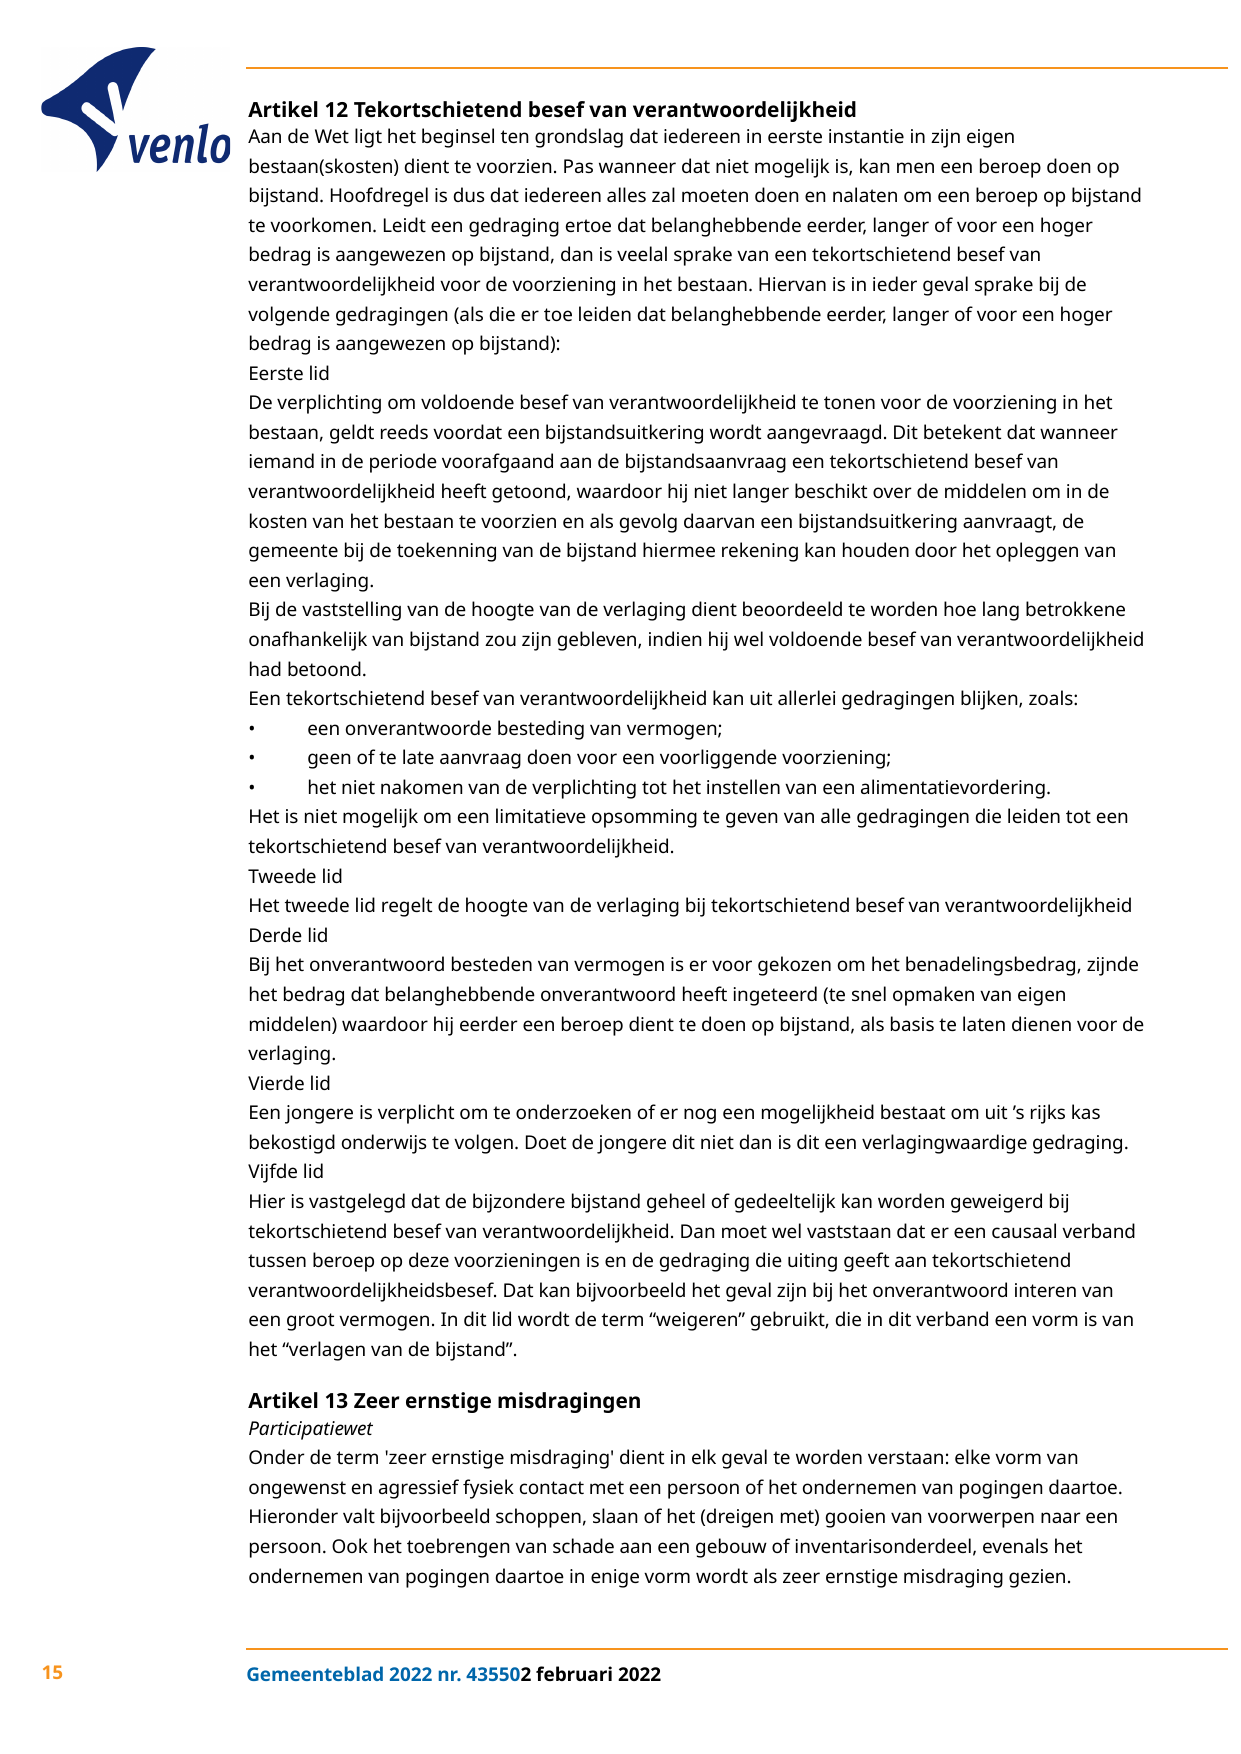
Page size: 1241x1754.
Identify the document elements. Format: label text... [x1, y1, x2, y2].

list het niet nakomen van de verplichting tot het instellen van een alimentatievordering. [248, 774, 1152, 800]
text Artikel 13 Zeer ernstige misdragingen [248, 1387, 1152, 1415]
list geen of te late aanvraag doen voor een voorliggende voorziening; [248, 744, 1152, 770]
text Artikel 12 Tekortschietend besef van verantwoordelijkheid [248, 95, 1152, 123]
text Participatiewet [248, 1415, 1152, 1441]
text Bij de vaststelling van de hoogte van de verlaging dient beoordeeld te worden hoe lang betrokkene onafhankelijk van bijstand zou zijn gebleven, indien hij wel voldoende besef van verantwoordelijkheid had betoond. [248, 597, 1152, 681]
list een onverantwoorde besteding van vermogen; [248, 715, 1152, 741]
text Het tweede lid regelt de hoogte van de verlaging bij tekortschietend besef van verantwoordelijkheid [248, 892, 1152, 918]
text Vierde lid [248, 1070, 1152, 1096]
text Het is niet mogelijk om een limitatieve opsomming te geven van alle gedragingen die leiden tot een tekortschietend besef van verantwoordelijkheid. [248, 804, 1152, 859]
text Een jongere is verplicht om te onderzoeken of er nog een mogelijkheid bestaat om uit ’s rijks kas bekostigd onderwijs te volgen. Doet de jongere dit niet dan is dit een verlagingwaardige gedraging. [248, 1099, 1152, 1155]
picture [41, 47, 231, 172]
text Onder de term 'zeer ernstige misdraging' dient in elk geval te worden verstaan: elke vorm van ongewenst en agressief fysiek contact met een persoon of het ondernemen van pogingen daartoe. Hieronder valt bijvoorbeeld schoppen, slaan of het (dreigen met) gooien van voorwerpen naar een persoon. Ook het toebrengen van schade aan een gebouw of inventarisonderdeel, evenals het ondernemen van pogingen daartoe in enige vorm wordt als zeer ernstige misdraging gezien. [248, 1444, 1152, 1589]
text Aan de Wet ligt het beginsel ten grondslag dat iedereen in eerste instantie in zijn eigen bestaan(skosten) dient te voorzien. Pas wanneer dat niet mogelijk is, kan men een beroep doen op bijstand. Hoofdregel is dus dat iedereen alles zal moeten doen en nalaten om een beroep op bijstand te voorkomen. Leidt een gedraging ertoe dat belanghebbende eerder, langer of voor een hoger bedrag is aangewezen op bijstand, dan is veelal sprake van een tekortschietend besef van verantwoordelijkheid voor de voorziening in het bestaan. Hiervan is in ieder geval sprake bij de volgende gedragingen (als die er toe leiden dat belanghebbende eerder, langer of voor een hoger bedrag is aangewezen op bijstand): [248, 123, 1152, 356]
text Bij het onverantwoord besteden van vermogen is er voor gekozen om het benadelingsbedrag, zijnde het bedrag dat belanghebbende onverantwoord heeft ingeteerd (te snel opmaken van eigen middelen) waardoor hij eerder een beroep dient te doen op bijstand, als basis te laten dienen voor de verlaging. [248, 952, 1152, 1066]
text Derde lid [248, 922, 1152, 948]
text De verplichting om voldoende besef van verantwoordelijkheid te tonen voor de voorziening in het bestaan, geldt reeds voordat een bijstandsuitkering wordt aangevraagd. Dit betekent dat wanneer iemand in de periode voorafgaand aan de bijstandsaanvraag een tekortschietend besef van verantwoordelijkheid heeft getoond, waardoor hij niet langer beschikt over de middelen om in de kosten van het bestaan te voorzien en als gevolg daarvan een bijstandsuitkering aanvraagt, de gemeente bij de toekenning van de bijstand hiermee rekening kan houden door het opleggen van een verlaging. [248, 389, 1152, 593]
text Tweede lid [248, 863, 1152, 888]
text Vijfde lid [248, 1159, 1152, 1184]
text Een tekortschietend besef van verantwoordelijkheid kan uit allerlei gedragingen blijken, zoals: [248, 685, 1152, 711]
text Eerste lid [248, 360, 1152, 386]
text Hier is vastgelegd dat de bijzondere bijstand geheel of gedeeltelijk kan worden geweigerd bij tekortschietend besef van verantwoordelijkheid. Dan moet wel vaststaan dat er een causaal verband tussen beroep op deze voorzieningen is en de gedraging die uiting geeft aan tekortschietend verantwoordelijkheidsbesef. Dat kan bijvoorbeeld het geval zijn bij het onverantwoord interen van een groot vermogen. In dit lid wordt de term “weigeren” gebruikt, die in dit verband een vorm is van het “verlagen van de bijstand”. [248, 1188, 1152, 1362]
